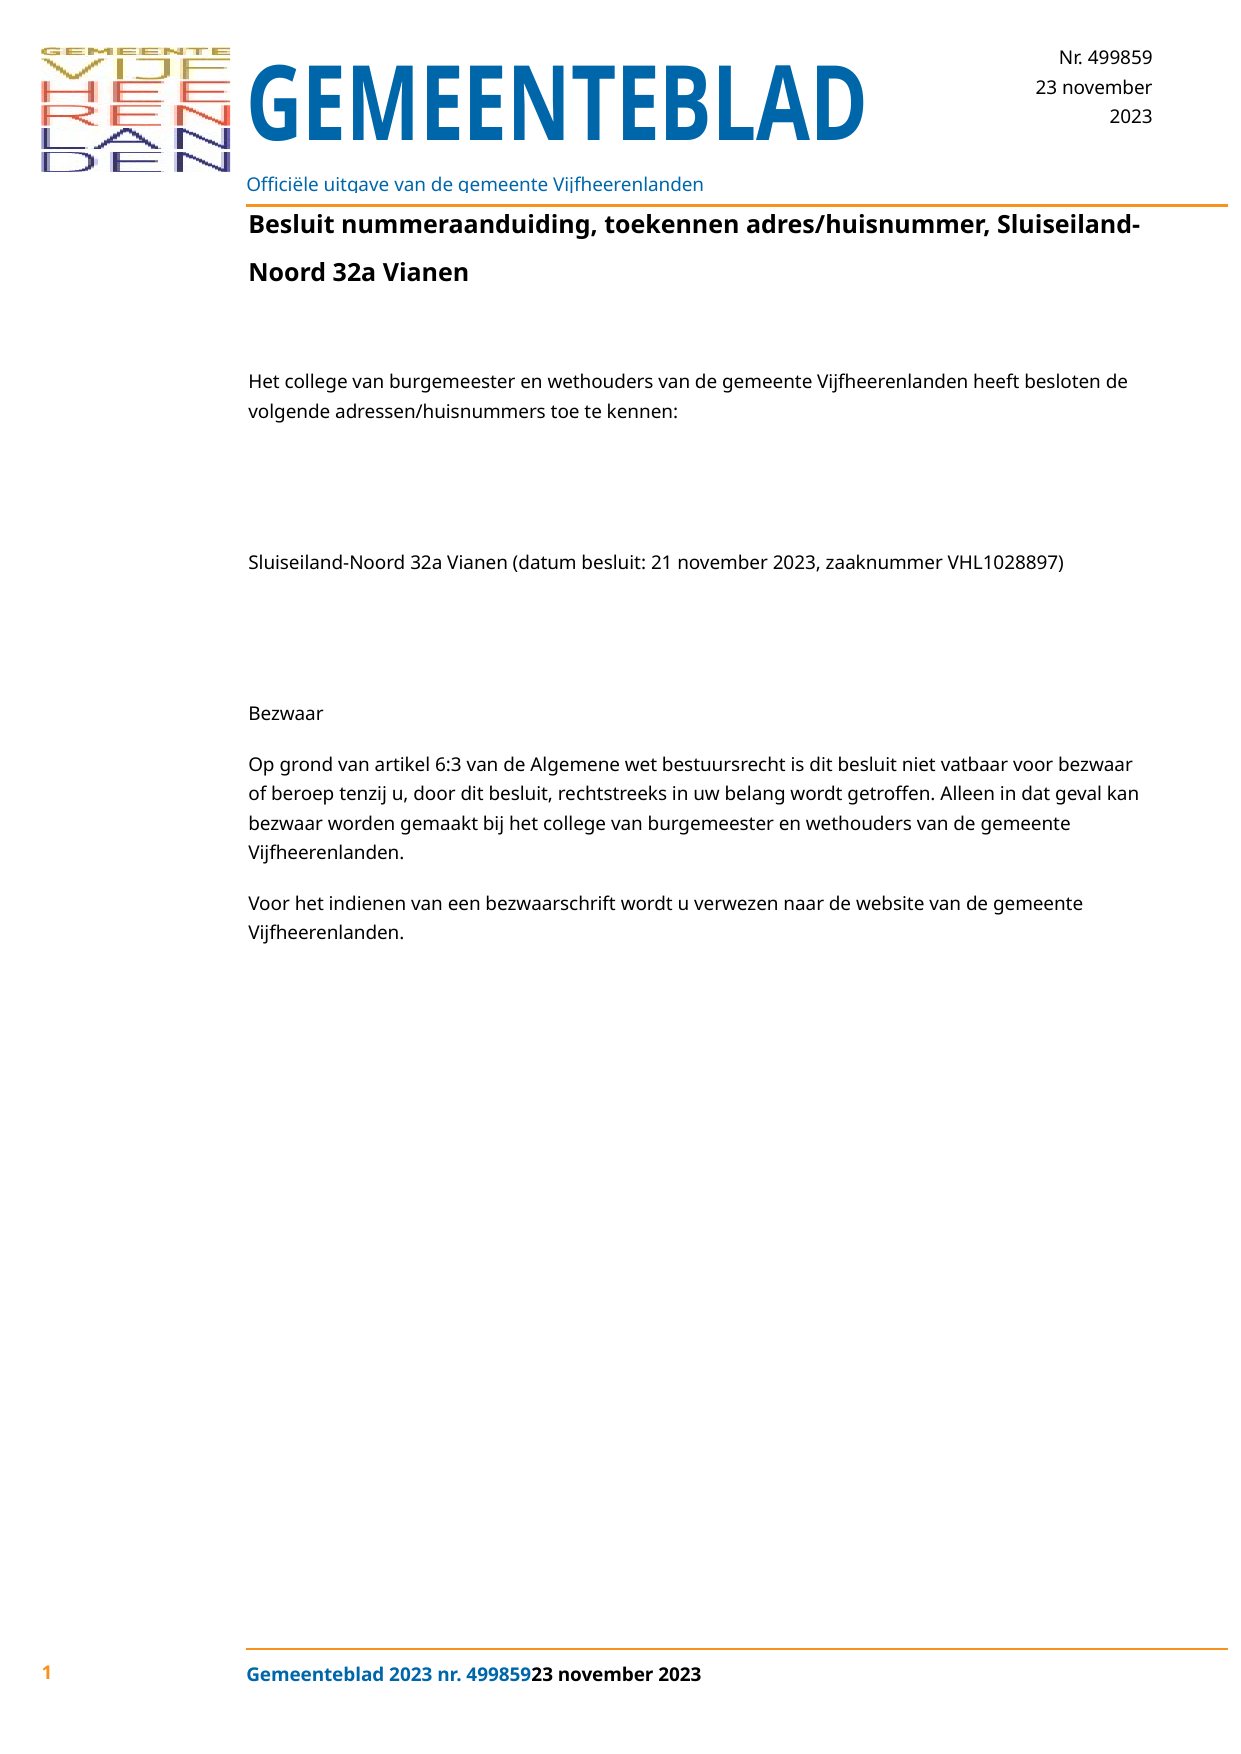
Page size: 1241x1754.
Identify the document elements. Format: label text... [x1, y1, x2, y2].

text Op grond van artikel 6:3 van de Algemene wet bestuursrecht is dit besluit niet vatbaar voor bezwaar of beroep tenzij u, door dit besluit, rechtstreeks in uw belang wordt getroffen. Alleen in dat geval kan bezwaar worden gemaakt bij het college van burgemeester en wethouders van de gemeente Vijfheerenlanden. [248, 751, 1152, 865]
text Voor het indienen van een bezwaarschrift wordt u verwezen naar de website van de gemeente Vijfheerenlanden. [248, 890, 1152, 945]
text Bezwaar [248, 700, 1152, 726]
text Sluiseiland-Noord 32a Vianen (datum besluit: 21 november 2023, zaaknummer VHL1028897) [248, 549, 1152, 575]
text Het college van burgemeester en wethouders van de gemeente Vijfheerenlanden heeft besloten de volgende adressen/huisnummers toe te kennen: [248, 368, 1152, 424]
picture [41, 47, 231, 172]
text Besluit nummeraanduiding, toekennen adres/huisnummer, Sluiseiland-Noord 32a Vianen [248, 207, 1152, 288]
